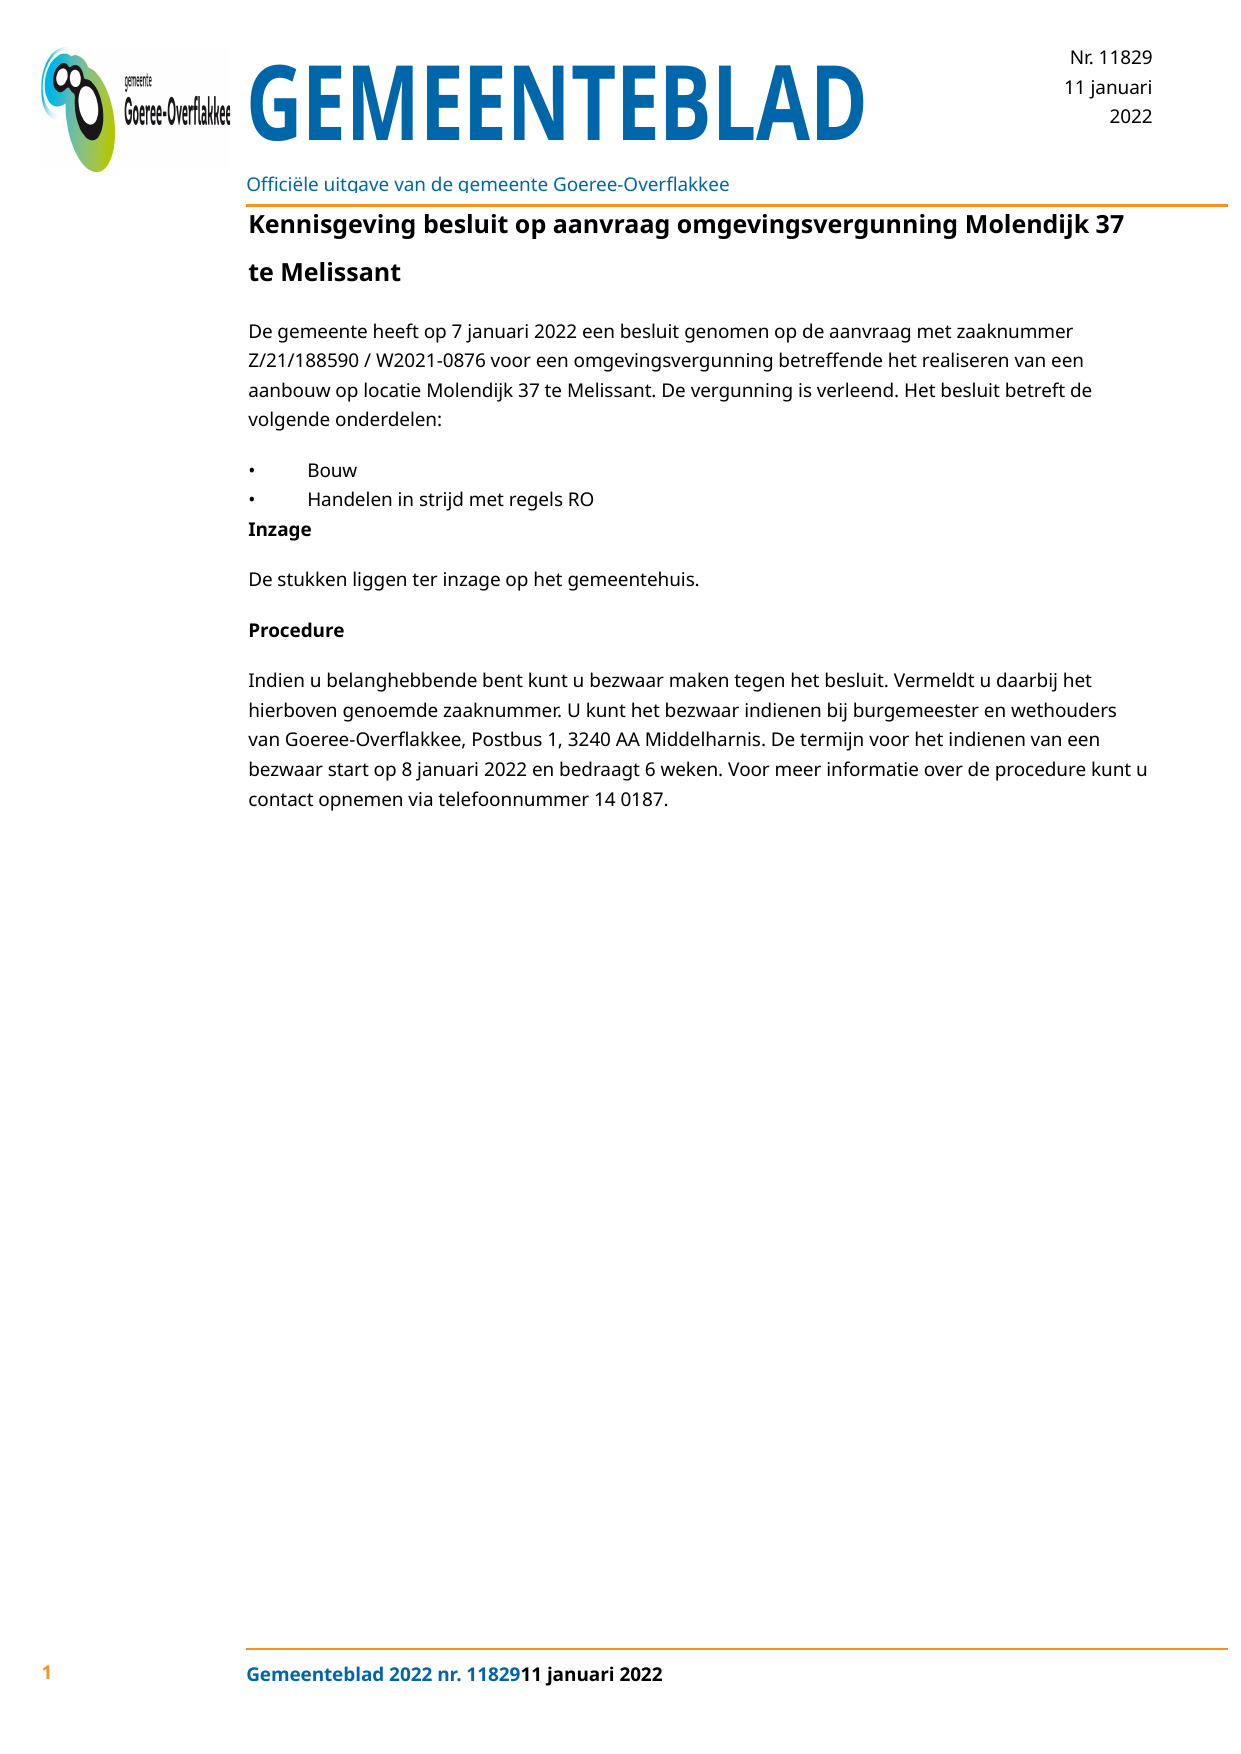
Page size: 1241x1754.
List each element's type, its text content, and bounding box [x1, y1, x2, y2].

text Procedure [248, 617, 1152, 643]
text De stukken liggen ter inzage op het gemeentehuis. [248, 567, 1152, 592]
text Kennisgeving besluit op aanvraag omgevingsvergunning Molendijk 37 te Melissant [248, 207, 1152, 288]
text Inzage [248, 516, 1152, 542]
list Handelen in strijd met regels RO [248, 487, 1152, 512]
text Indien u belanghebbende bent kunt u bezwaar maken tegen het besluit. Vermeldt u daarbij het hierboven genoemde zaaknummer. U kunt het bezwaar indienen bij burgemeester en wethouders van Goeree-Overflakkee, Postbus 1, 3240 AA Middelharnis. De termijn voor het indienen van een bezwaar start op 8 januari 2022 en bedraagt 6 weken. Voor meer informatie over de procedure kunt u contact opnemen via telefoonnummer 14 0187. [248, 667, 1152, 812]
list Bouw [248, 457, 1152, 483]
text De gemeente heeft op 7 januari 2022 een besluit genomen op de aanvraag met zaaknummer Z/21/188590 / W2021-0876 voor een omgevingsvergunning betreffende het realiseren van een aanbouw op locatie Molendijk 37 te Melissant. De vergunning is verleend. Het besluit betreft de volgende onderdelen: [248, 318, 1152, 432]
picture [41, 47, 231, 172]
